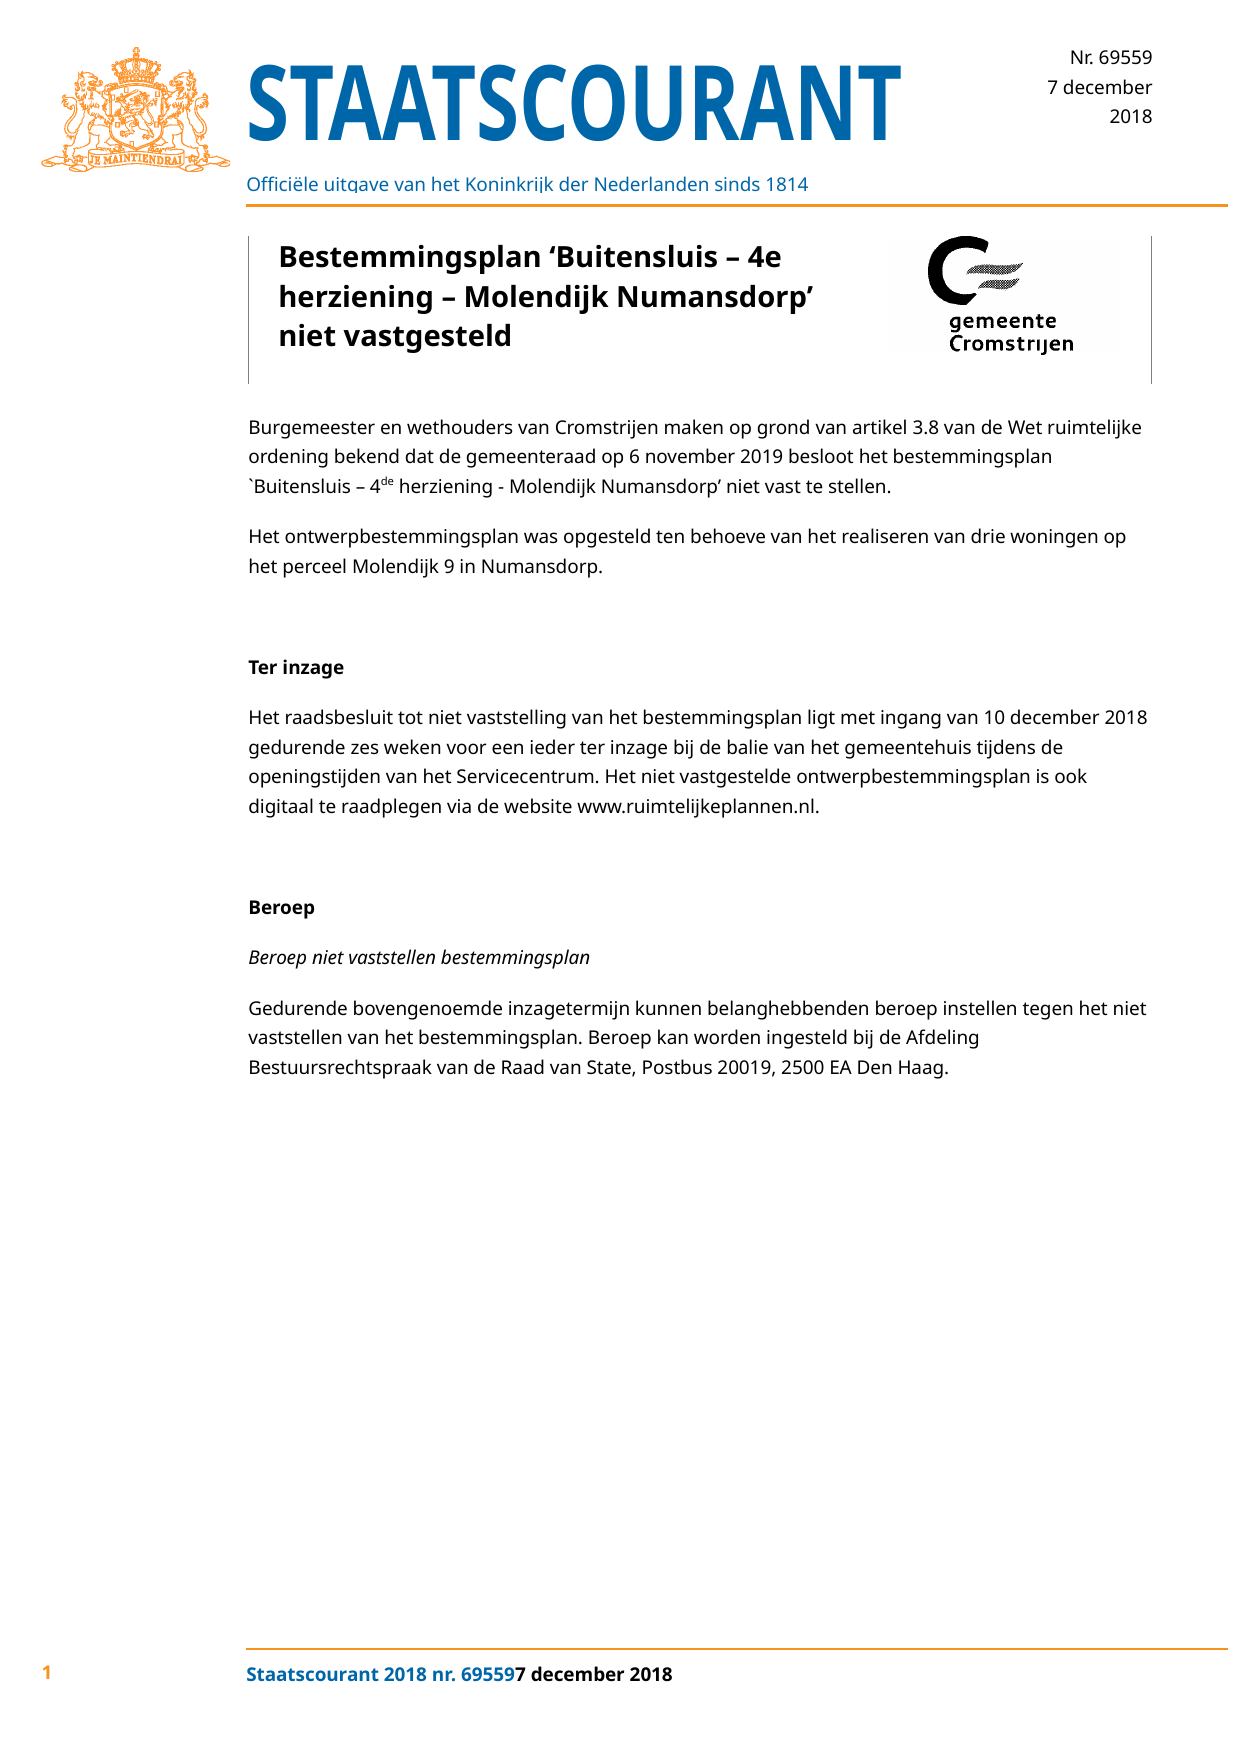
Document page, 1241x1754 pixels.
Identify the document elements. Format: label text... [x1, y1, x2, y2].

text Gedurende bovengenoemde inzagetermijn kunnen belanghebbenden beroep instellen tegen het niet vaststellen van het bestemmingsplan. Beroep kan worden ingesteld bij de Afdeling Bestuursrechtspraak van de Raad van State, Postbus 20019, 2500 EA Den Haag. [248, 995, 1152, 1080]
table_header Bestemmingsplan ‘Buitensluis – 4e herziening – Molendijk Numansdorp’ niet vastgesteld [249, 236, 850, 384]
table_header [850, 236, 1151, 384]
text Het ontwerpbestemmingsplan was opgesteld ten behoeve van het realiseren van drie woningen op het perceel Molendijk 9 in Numansdorp. [248, 523, 1152, 579]
text Beroep [248, 894, 1152, 920]
text Het raadsbesluit tot niet vaststelling van het bestemmingsplan ligt met ingang van 10 december 2018 gedurende zes weken voor een ieder ter inzage bij de balie van het gemeentehuis tijdens de openingstijden van het Servicecentrum. Het niet vastgestelde ontwerpbestemmingsplan is ook digitaal te raadplegen via de website www.ruimtelijkeplannen.nl. [248, 704, 1152, 819]
text Ter inzage [248, 654, 1152, 680]
text Beroep niet vaststellen bestemmingsplan [248, 944, 1152, 970]
text Burgemeester en wethouders van Cromstrijen maken op grond van artikel 3.8 van de Wet ruimtelijke ordening bekend dat de gemeenteraad op 6 november 2019 besloot het bestemmingsplan `Buitensluis – 4de herziening - Molendijk Numansdorp’ niet vast te stellen. [248, 414, 1152, 499]
picture [882, 236, 1119, 355]
picture [41, 47, 231, 172]
